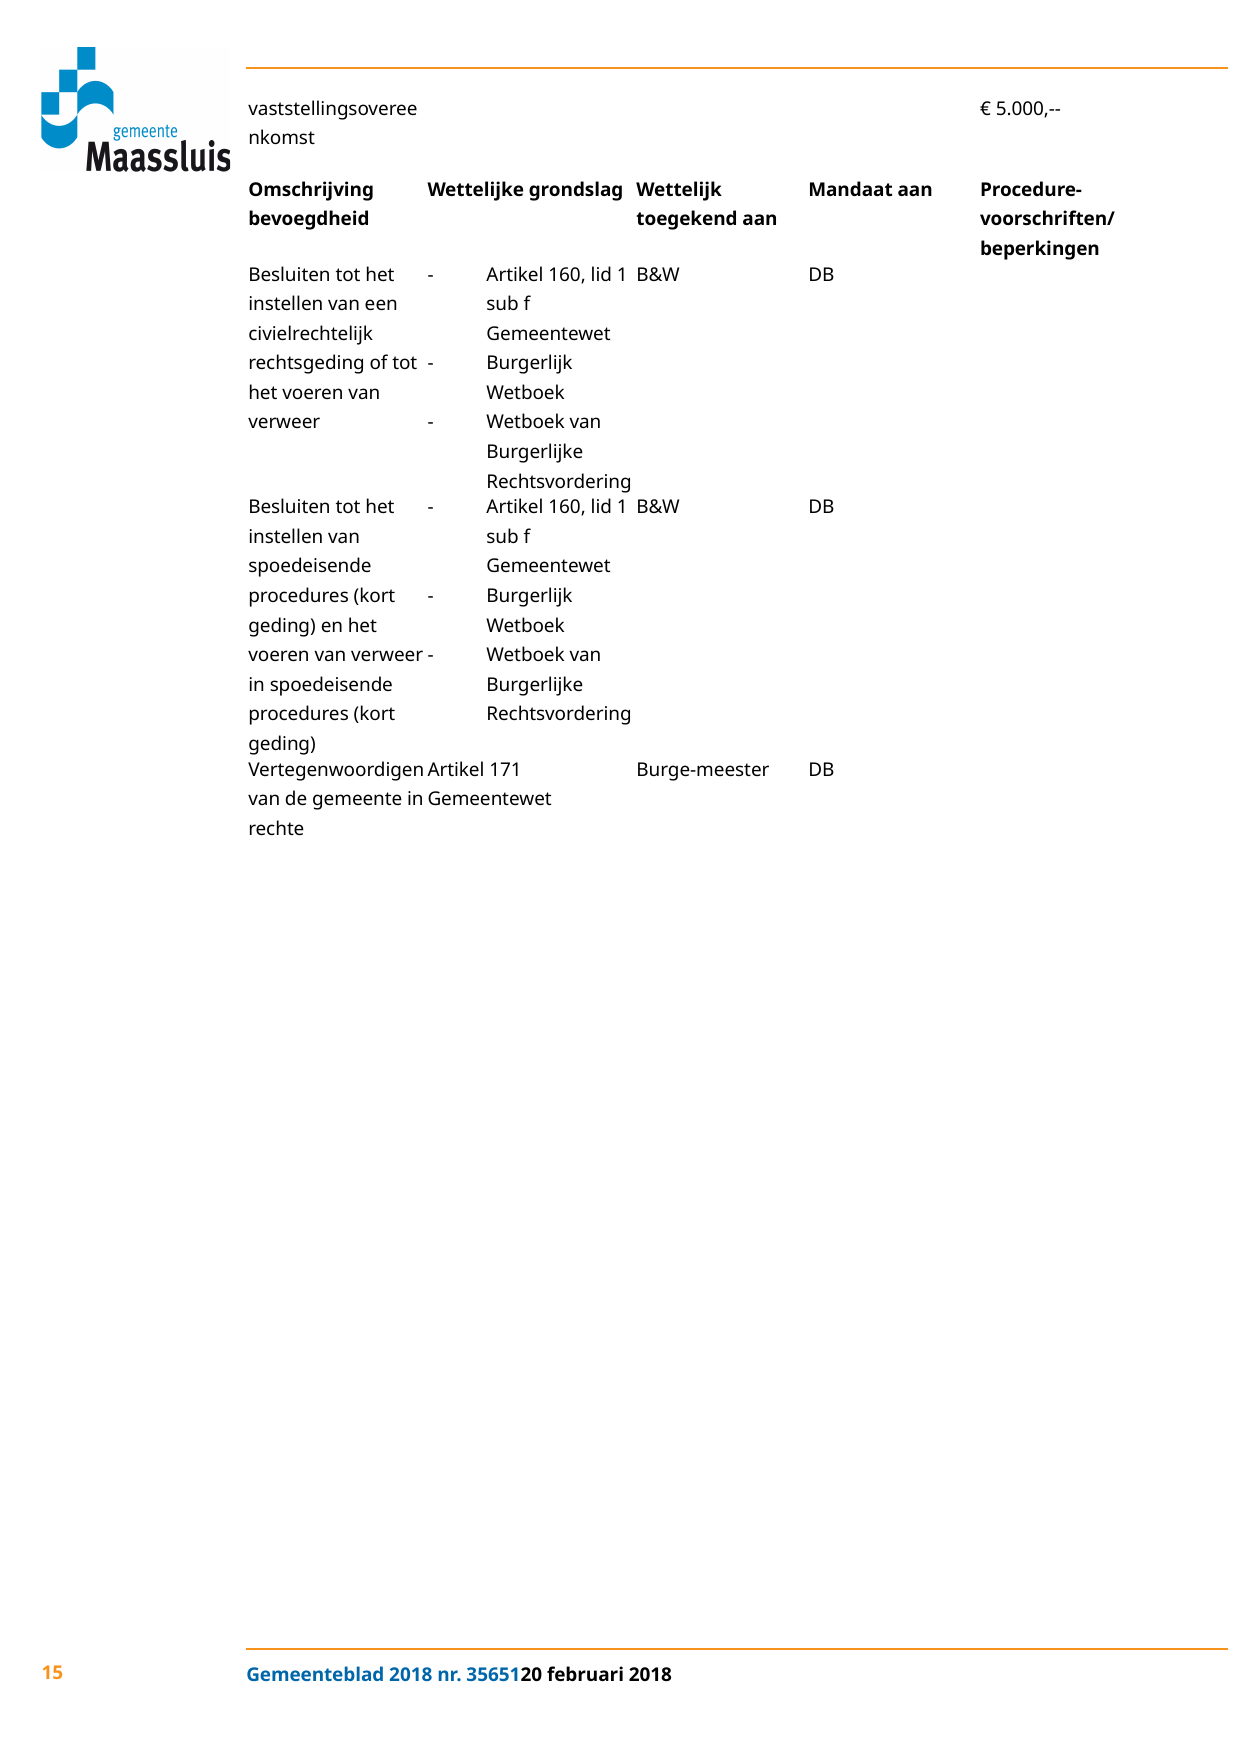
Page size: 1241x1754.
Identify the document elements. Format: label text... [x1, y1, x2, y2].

table_cell Vertegenwoordigen van de gemeente in rechte [248, 756, 427, 841]
table_cell [427, 150, 636, 176]
table_cell Besluiten tot het instellen van een civielrechtelijk rechtsgeding of tot het voeren van verweer [248, 261, 427, 493]
table_cell Artikel 160, lid 1 sub f Gemeentewet Burgerlijk Wetboek Wetboek van Burgerlijke Rechtsvordering [427, 494, 636, 756]
table_cell Wettelijk toegekend aan [636, 176, 808, 261]
table_cell DB [808, 756, 980, 841]
table_cell Burge-meester [636, 756, 808, 841]
table_cell Mandaat aan [808, 176, 980, 261]
table_cell [980, 756, 1152, 841]
table_cell Procedure- voorschriften/ beperkingen [980, 176, 1152, 261]
table_cell [980, 150, 1152, 176]
table_cell [980, 261, 1152, 493]
table_cell Artikel 171 Gemeentewet [427, 756, 636, 841]
table_cell B&W [636, 494, 808, 756]
table_cell [636, 150, 808, 176]
table_cell [636, 95, 808, 150]
table_cell [808, 95, 980, 150]
picture [41, 47, 231, 172]
table_cell DB [808, 261, 980, 493]
table_cell DB [808, 494, 980, 756]
table_cell B&W [636, 261, 808, 493]
table_cell [980, 494, 1152, 756]
table_cell [248, 150, 427, 176]
table_cell Omschrijving bevoegdheid [248, 176, 427, 261]
table_cell Wettelijke grondslag [427, 176, 636, 261]
table_cell Artikel 160, lid 1 sub f Gemeentewet Burgerlijk Wetboek Wetboek van Burgerlijke Rechtsvordering [427, 261, 636, 493]
table_cell [427, 95, 636, 150]
table_cell Besluiten tot het instellen van spoedeisende procedures (kort geding) en het voeren van verweer in spoedeisende procedures (kort geding) [248, 494, 427, 756]
table_cell [808, 150, 980, 176]
table_cell € 5.000,-- [980, 95, 1152, 150]
picture [41, 47, 77, 92]
table_cell vaststellingsovereenkomst [248, 95, 427, 150]
